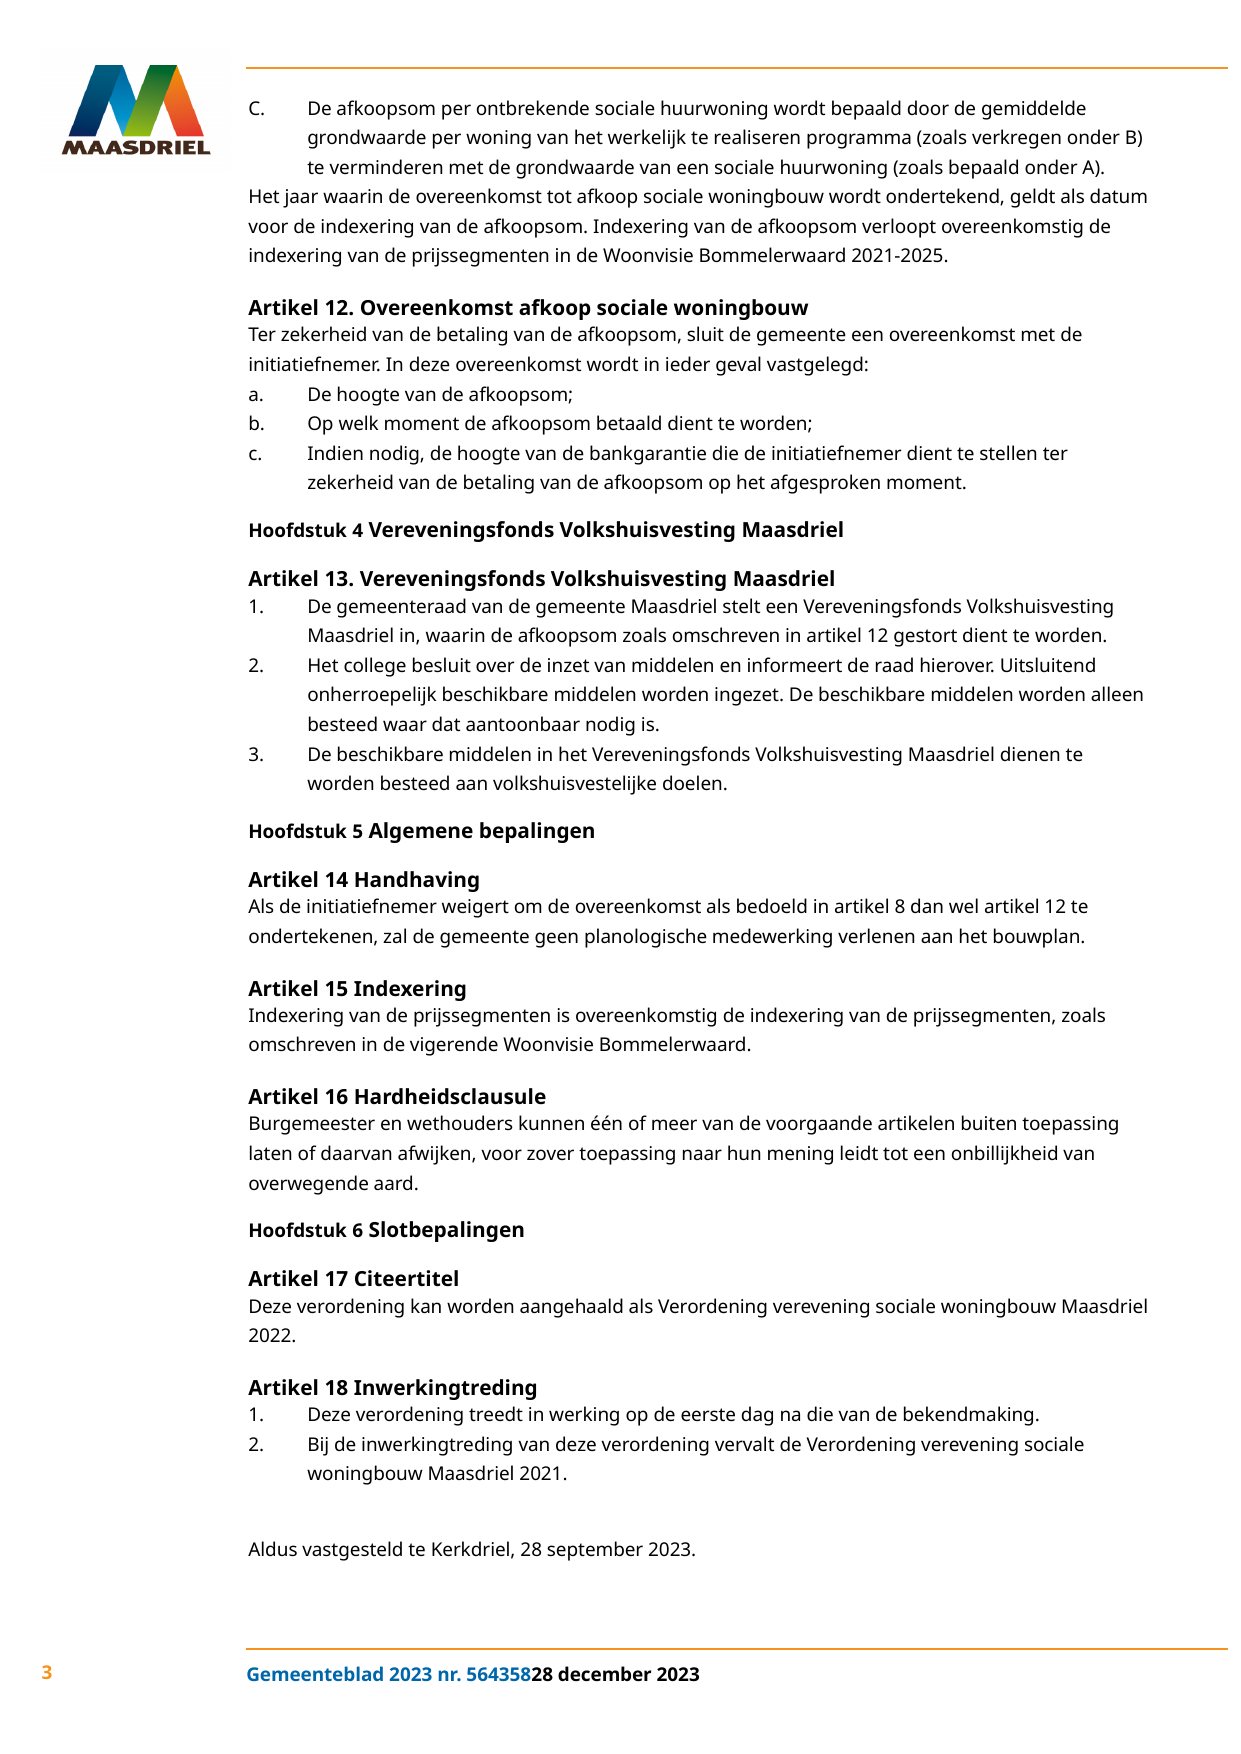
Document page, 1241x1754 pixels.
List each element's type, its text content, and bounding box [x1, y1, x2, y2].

text Als de initiatiefnemer weigert om de overeenkomst als bedoeld in artikel 8 dan wel artikel 12 te ondertekenen, zal de gemeente geen planologische medewerking verlenen aan het bouwplan. [248, 894, 1152, 949]
text Deze verordening kan worden aangehaald als Verordening verevening sociale woningbouw Maasdriel 2022. [248, 1293, 1152, 1348]
text Artikel 18 Inwerkingtreding [248, 1373, 1152, 1401]
text Burgemeester en wethouders kunnen één of meer van de voorgaande artikelen buiten toepassing laten of daarvan afwijken, voor zover toepassing naar hun mening leidt tot een onbillijkheid van overwegende aard. [248, 1111, 1152, 1195]
text Hoofdstuk 6 Slotbepalingen [248, 1215, 1152, 1244]
list Deze verordening treedt in werking op de eerste dag na die van de bekendmaking. [248, 1401, 1152, 1427]
text Het jaar waarin de overeenkomst tot afkoop sociale woningbouw wordt ondertekend, geldt als datum voor de indexering van de afkoopsom. Indexering van de afkoopsom verloopt overeenkomstig de indexering van de prijssegmenten in de Woonvisie Bommelerwaard 2021-2025. [248, 183, 1152, 268]
text Aldus vastgesteld te Kerkdriel, 28 september 2023. [248, 1536, 1152, 1562]
list Indien nodig, de hoogte van de bankgarantie die de initiatiefnemer dient te stellen ter zekerheid van de betaling van de afkoopsom op het afgesproken moment. [248, 440, 1152, 495]
list De gemeenteraad van de gemeente Maasdriel stelt een Vereveningsfonds Volkshuisvesting Maasdriel in, waarin de afkoopsom zoals omschreven in artikel 12 gestort dient te worden. [248, 593, 1152, 648]
text Hoofdstuk 5 Algemene bepalingen [248, 816, 1152, 844]
text Artikel 15 Indexering [248, 974, 1152, 1002]
text Artikel 16 Hardheidsclausule [248, 1082, 1152, 1111]
list Bij de inwerkingtreding van deze verordening vervalt de Verordening verevening sociale woningbouw Maasdriel 2021. [248, 1431, 1152, 1486]
list De hoogte van de afkoopsom; [248, 381, 1152, 406]
list De beschikbare middelen in het Vereveningsfonds Volkshuisvesting Maasdriel dienen te worden besteed aan volkshuisvestelijke doelen. [248, 741, 1152, 796]
text Indexering van de prijssegmenten is overeenkomstig de indexering van de prijssegmenten, zoals omschreven in de vigerende Woonvisie Bommelerwaard. [248, 1002, 1152, 1057]
list Het college besluit over de inzet van middelen en informeert de raad hierover. Uitsluitend onherroepelijk beschikbare middelen worden ingezet. De beschikbare middelen worden alleen besteed waar dat aantoonbaar nodig is. [248, 652, 1152, 737]
list De afkoopsom per ontbrekende sociale huurwoning wordt bepaald door de gemiddelde grondwaarde per woning van het werkelijk te realiseren programma (zoals verkregen onder B) te verminderen met de grondwaarde van een sociale huurwoning (zoals bepaald onder A). [248, 95, 1152, 180]
picture [41, 47, 231, 172]
text Ter zekerheid van de betaling van de afkoopsom, sluit de gemeente een overeenkomst met de initiatiefnemer. In deze overeenkomst wordt in ieder geval vastgelegd: [248, 322, 1152, 377]
text Artikel 12. Overeenkomst afkoop sociale woningbouw [248, 293, 1152, 322]
text Artikel 17 Citeertitel [248, 1264, 1152, 1293]
text Artikel 13. Vereveningsfonds Volkshuisvesting Maasdriel [248, 564, 1152, 593]
text Hoofdstuk 4 Vereveningsfonds Volkshuisvesting Maasdriel [248, 515, 1152, 543]
text Artikel 14 Handhaving [248, 865, 1152, 894]
list Op welk moment de afkoopsom betaald dient te worden; [248, 410, 1152, 436]
